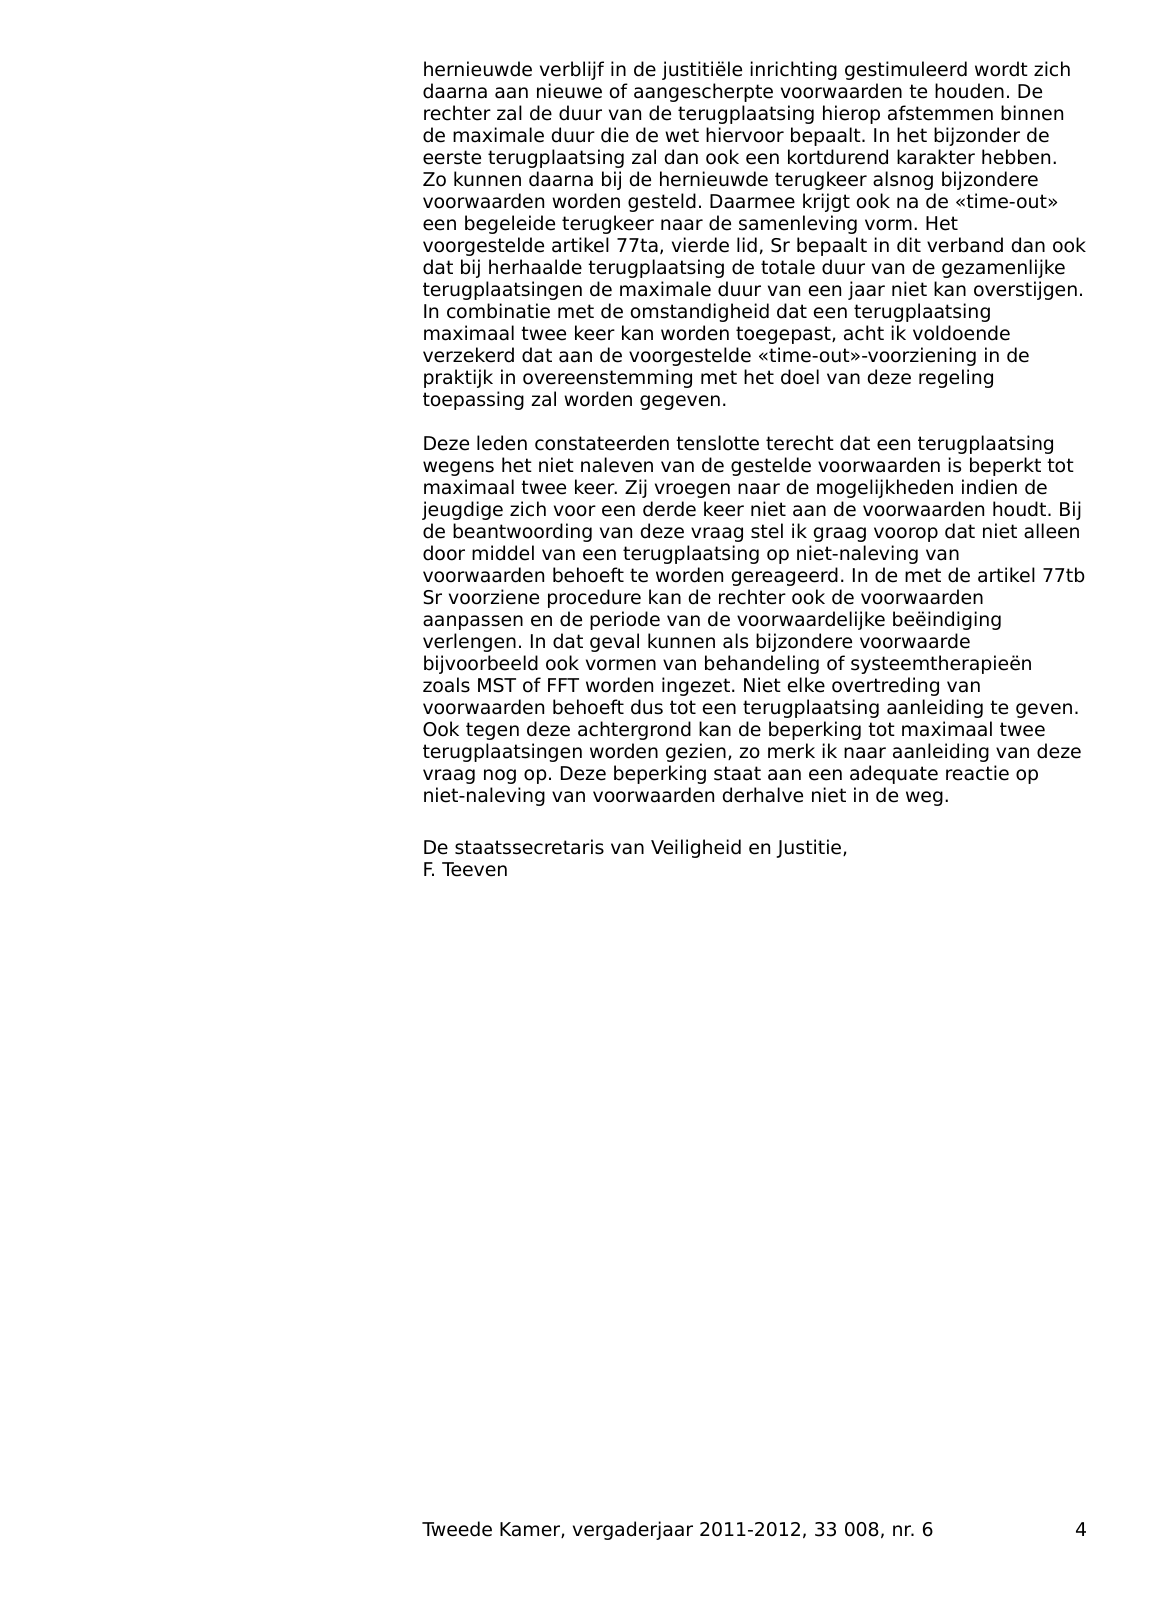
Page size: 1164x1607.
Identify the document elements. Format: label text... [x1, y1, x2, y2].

text De staatssecretaris van Veiligheid en Justitie, F. Teeven [422, 837, 1087, 881]
text hernieuwde verblijf in de justitiële inrichting gestimuleerd wordt zich daarna aan nieuwe of aangescherpte voorwaarden te houden. De rechter zal de duur van de terugplaatsing hierop afstemmen binnen de maximale duur die de wet hiervoor bepaalt. In het bijzonder de eerste terugplaatsing zal dan ook een kortdurend karakter hebben. Zo kunnen daarna bij de hernieuwde terugkeer alsnog bijzondere voorwaarden worden gesteld. Daarmee krijgt ook na de «time-out» een begeleide terugkeer naar de samenleving vorm. Het voorgestelde artikel 77ta, vierde lid, Sr bepaalt in dit verband dan ook dat bij herhaalde terugplaatsing de totale duur van de gezamenlijke terugplaatsingen de maximale duur van een jaar niet kan overstijgen. In combinatie met de omstandigheid dat een terugplaatsing maximaal twee keer kan worden toegepast, acht ik voldoende verzekerd dat aan de voorgestelde «time-out»-voorziening in de praktijk in overeenstemming met het doel van deze regeling toepassing zal worden gegeven. [422, 59, 1087, 411]
text Deze leden constateerden tenslotte terecht dat een terugplaatsing wegens het niet naleven van de gestelde voorwaarden is beperkt tot maximaal twee keer. Zij vroegen naar de mogelijkheden indien de jeugdige zich voor een derde keer niet aan de voorwaarden houdt. Bij de beantwoording van deze vraag stel ik graag voorop dat niet alleen door middel van een terugplaatsing op niet-naleving van voorwaarden behoeft te worden gereageerd. In de met de artikel 77tb Sr voorziene procedure kan de rechter ook de voorwaarden aanpassen en de periode van de voorwaardelijke beëindiging verlengen. In dat geval kunnen als bijzondere voorwaarde bijvoorbeeld ook vormen van behandeling of systeemtherapieën zoals MST of FFT worden ingezet. Niet elke overtreding van voorwaarden behoeft dus tot een terugplaatsing aanleiding te geven. Ook tegen deze achtergrond kan de beperking tot maximaal twee terugplaatsingen worden gezien, zo merk ik naar aanleiding van deze vraag nog op. Deze beperking staat aan een adequate reactie op niet-naleving van voorwaarden derhalve niet in de weg. [422, 433, 1087, 807]
